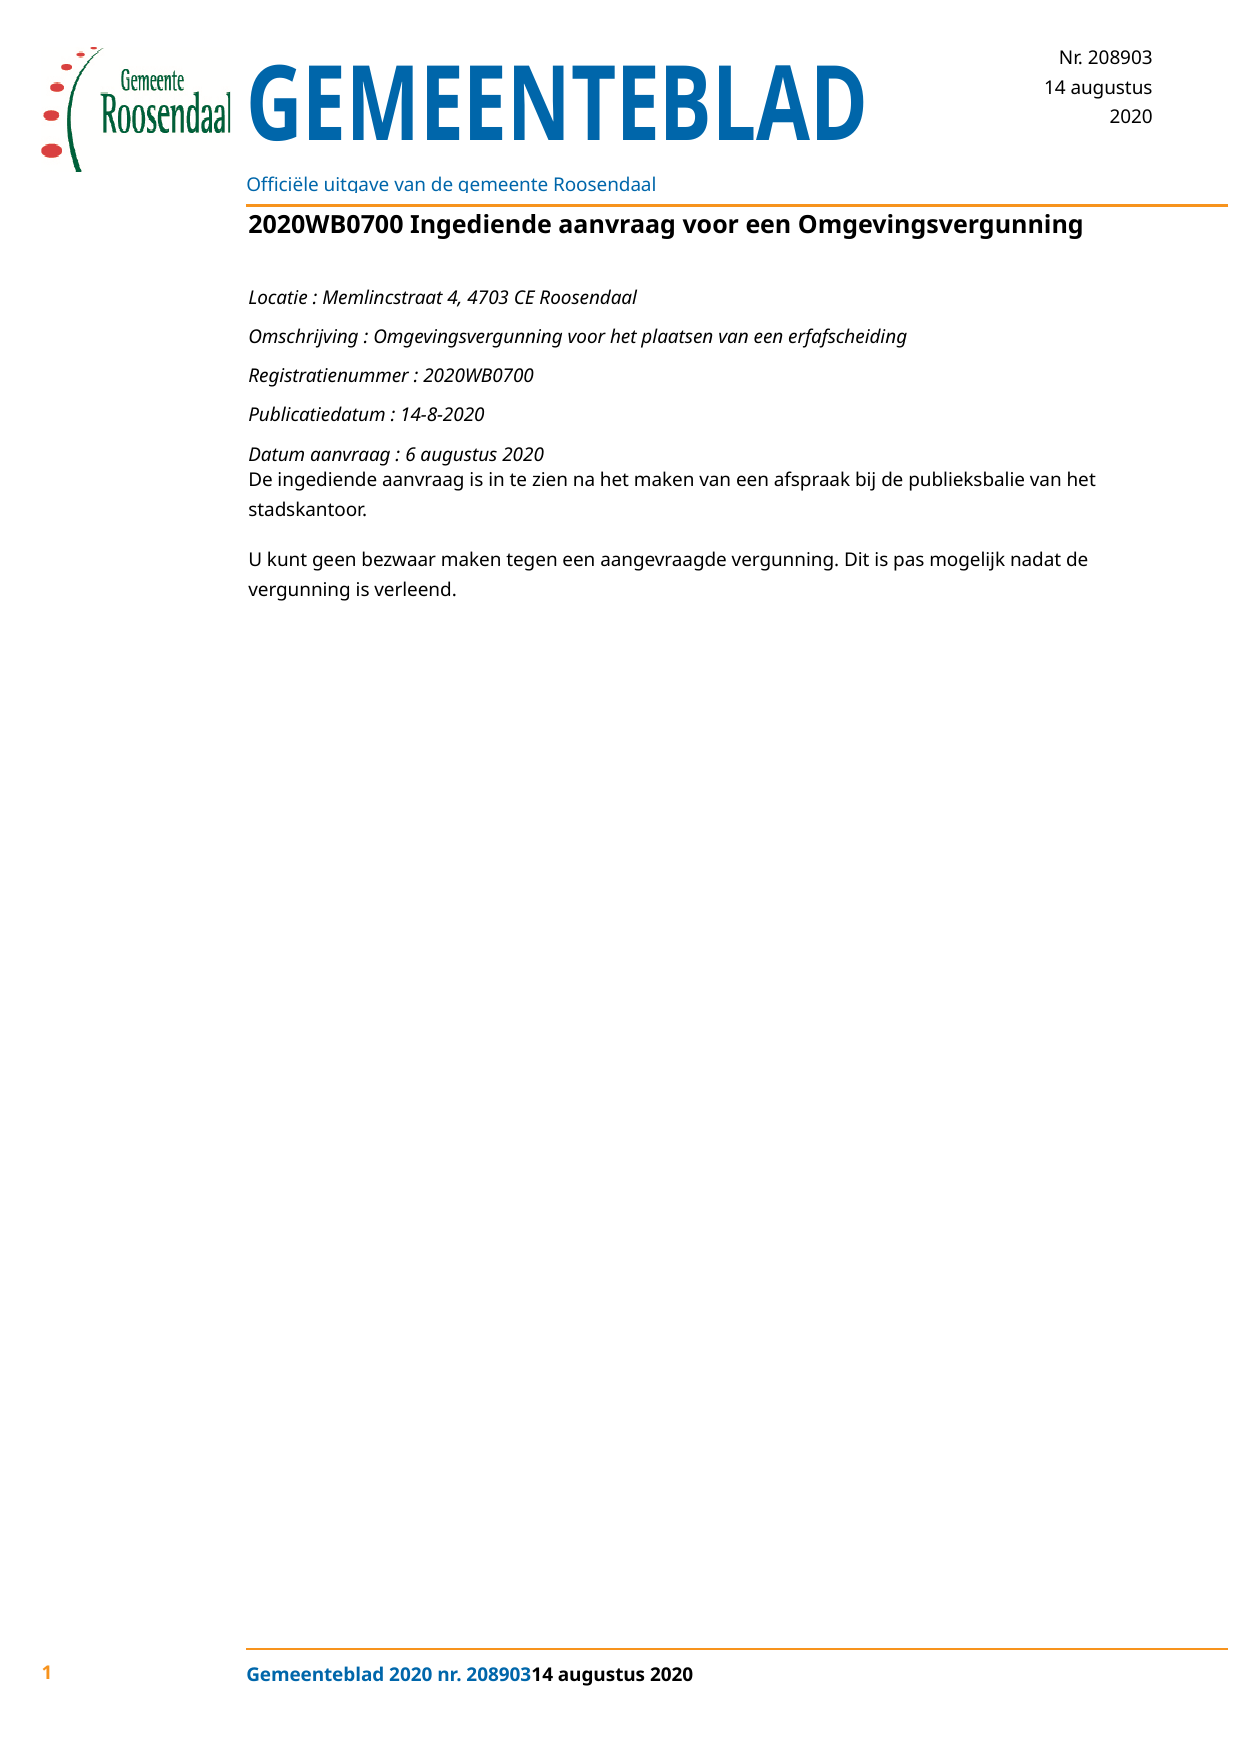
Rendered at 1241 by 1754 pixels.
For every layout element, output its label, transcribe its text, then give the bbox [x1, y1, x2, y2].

text Omschrijving : Omgevingsvergunning voor het plaatsen van een erfafscheiding [248, 323, 1152, 349]
text Publicatiedatum : 14-8-2020 [248, 402, 1152, 427]
text U kunt geen bezwaar maken tegen een aangevraagde vergunning. Dit is pas mogelijk nadat de vergunning is verleend. [248, 547, 1152, 602]
text 2020WB0700 Ingediende aanvraag voor een Omgevingsvergunning [248, 207, 1152, 241]
picture [41, 47, 231, 172]
text Locatie : Memlincstraat 4, 4703 CE Roosendaal [248, 284, 1152, 309]
text Datum aanvraag : 6 augustus 2020 [248, 441, 1152, 467]
text Registratienummer : 2020WB0700 [248, 362, 1152, 388]
text De ingediende aanvraag is in te zien na het maken van een afspraak bij de publieksbalie van het stadskantoor. [248, 467, 1152, 522]
